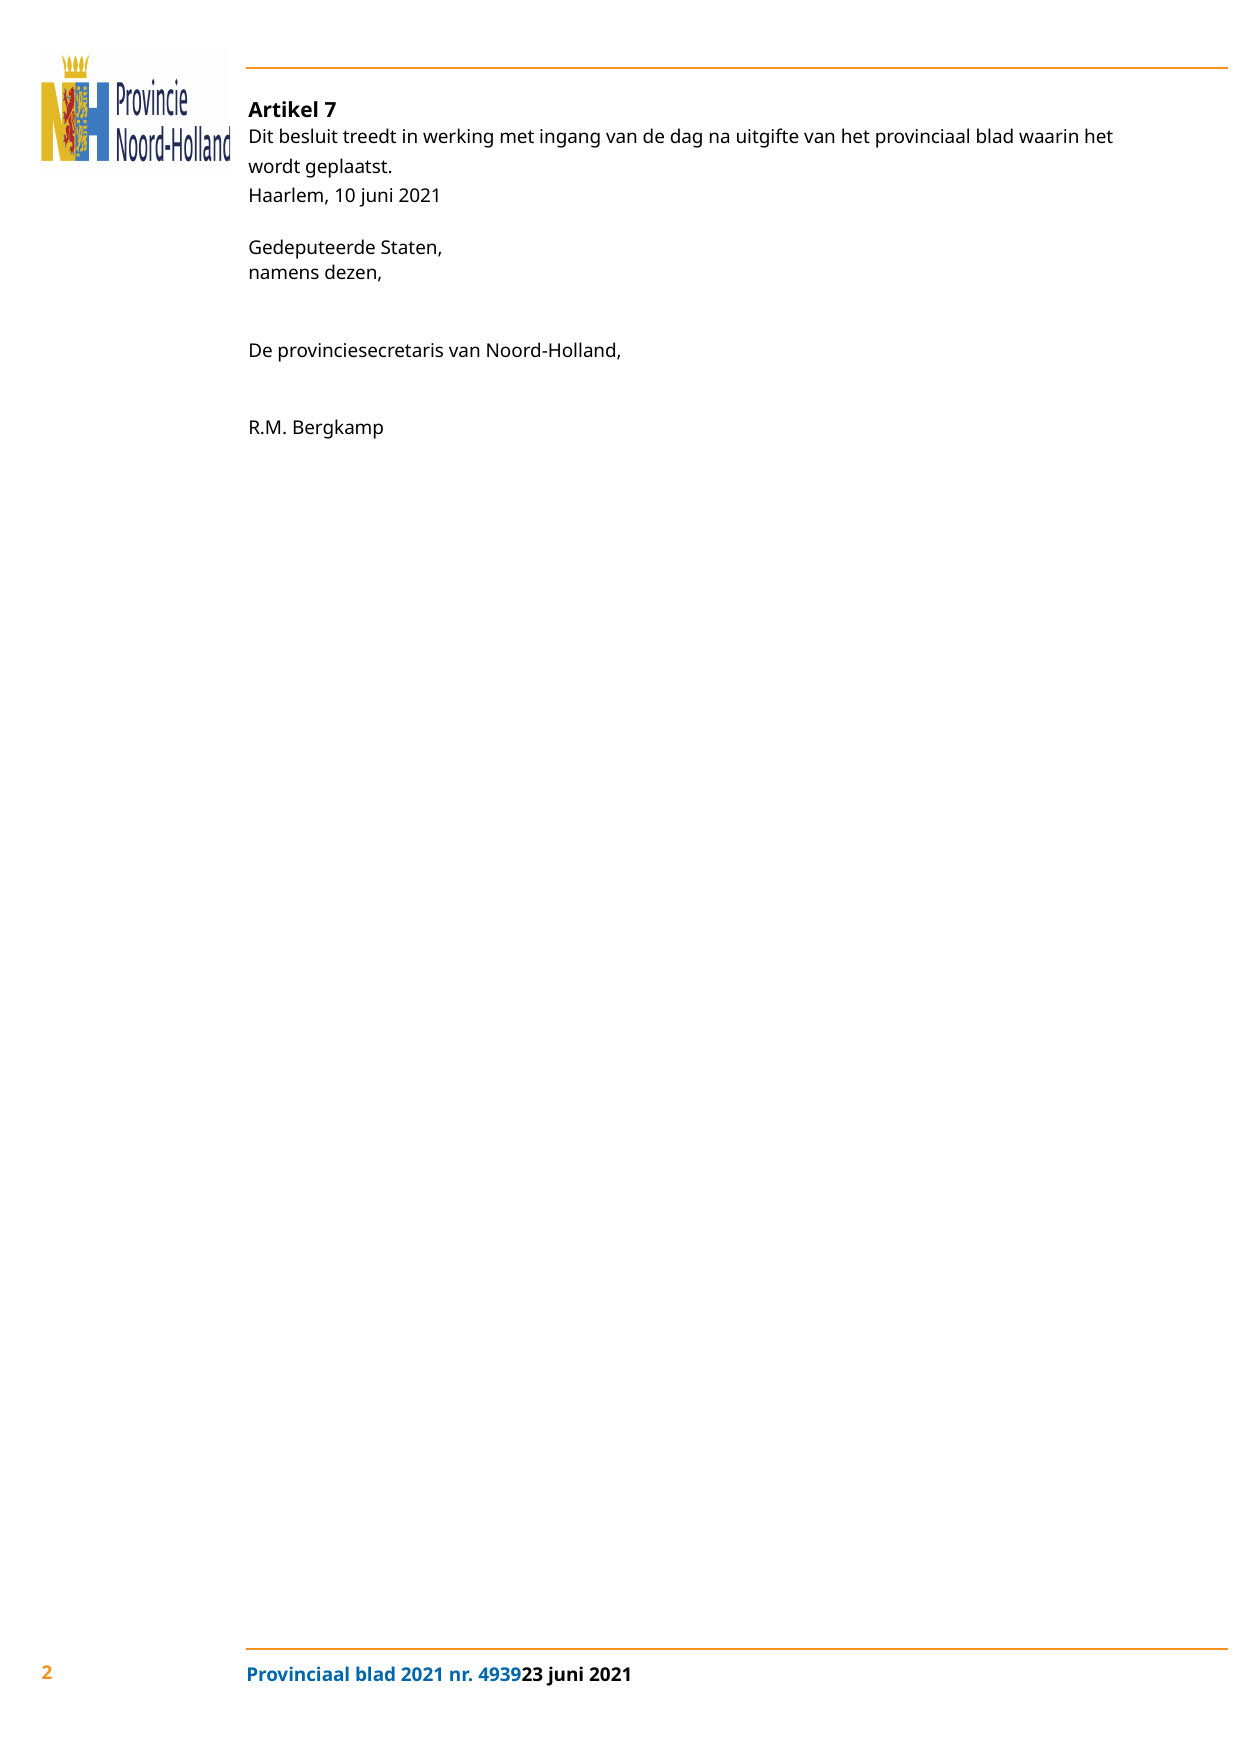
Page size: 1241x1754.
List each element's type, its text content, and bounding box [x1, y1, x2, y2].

text De provinciesecretaris van Noord-Holland, [248, 337, 1152, 362]
text Gedeputeerde Staten, [248, 234, 1152, 259]
text Artikel 7 [248, 95, 1152, 123]
text Dit besluit treedt in werking met ingang van de dag na uitgifte van het provinciaal blad waarin het wordt geplaatst. [248, 123, 1152, 178]
text Haarlem, 10 juni 2021 [248, 182, 1152, 208]
picture [41, 47, 231, 172]
text namens dezen, [248, 259, 1152, 285]
text R.M. Bergkamp [248, 414, 1152, 440]
